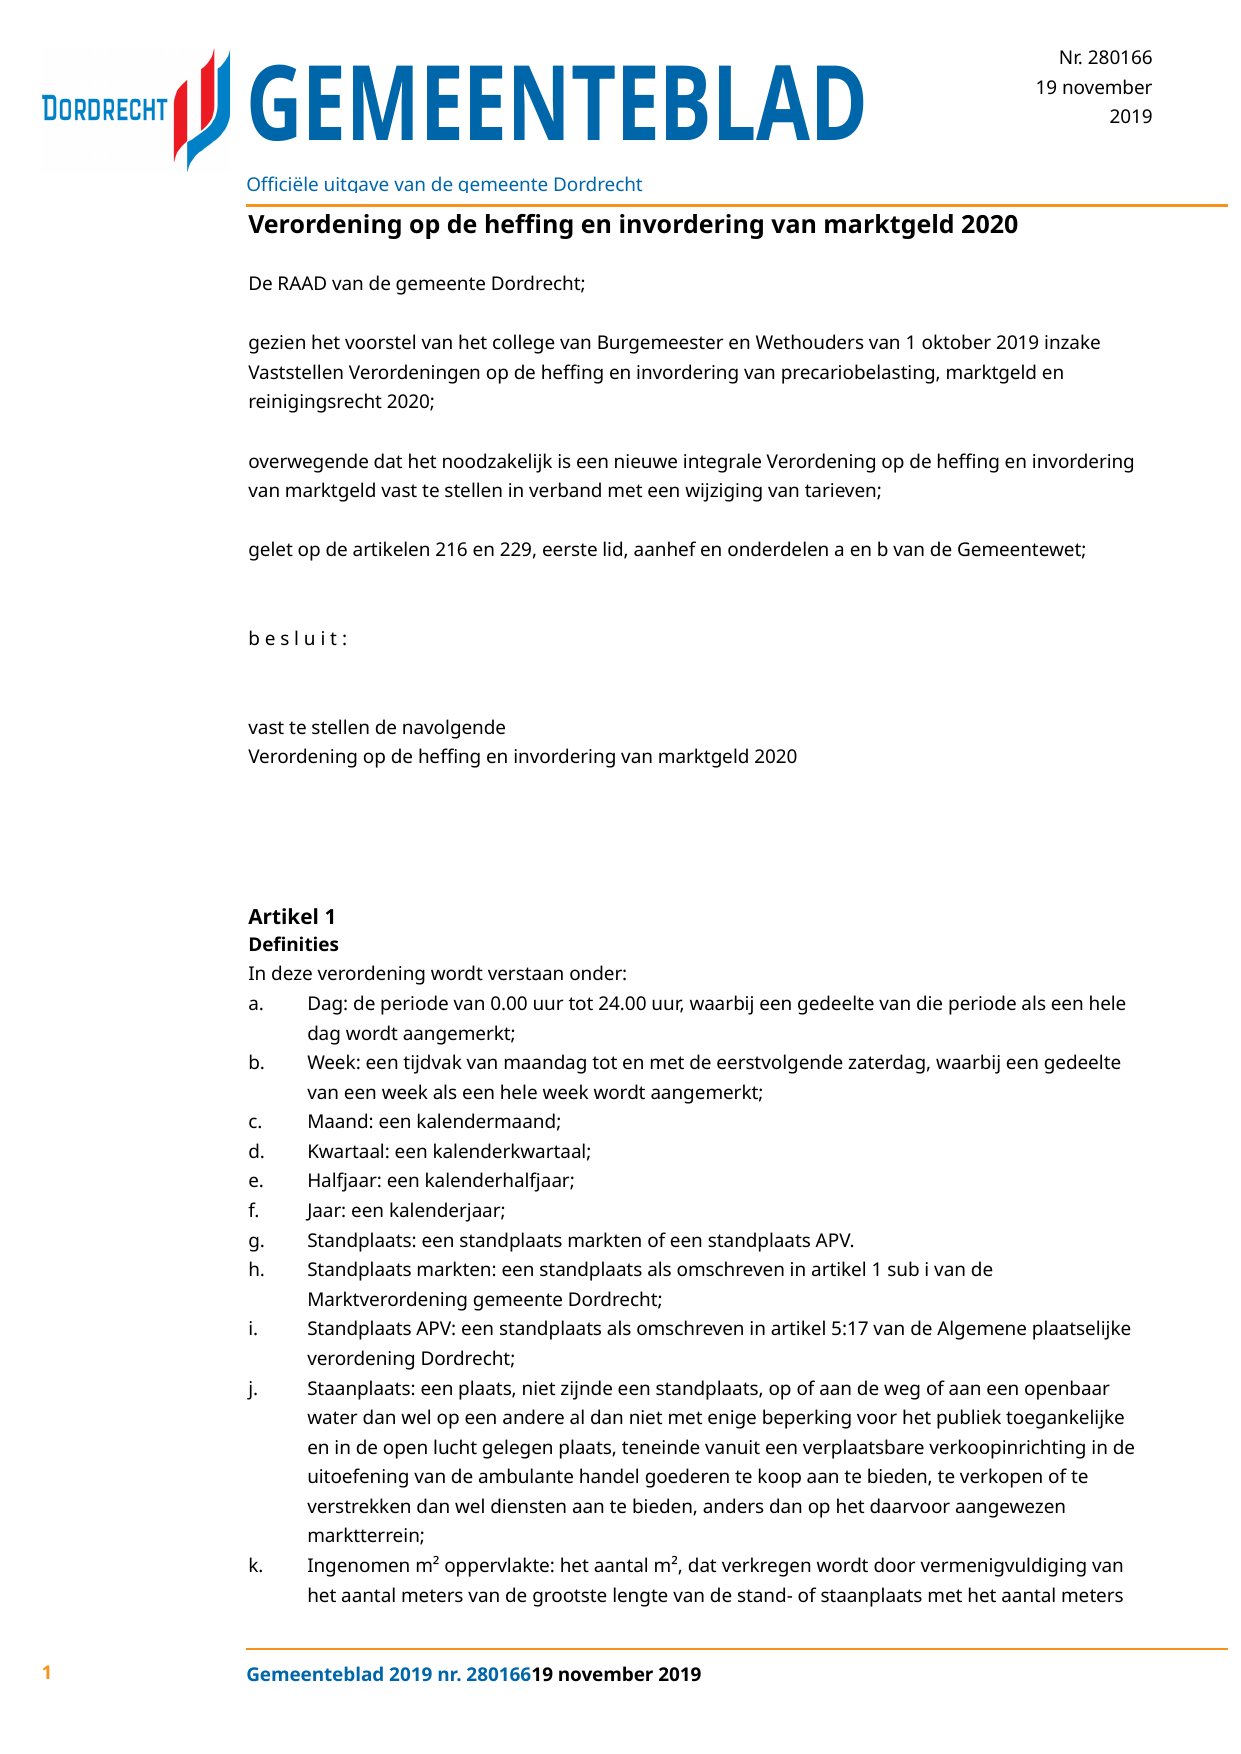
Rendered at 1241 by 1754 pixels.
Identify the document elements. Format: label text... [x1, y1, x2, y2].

list Ingenomen m² oppervlakte: het aantal m², dat verkregen wordt door vermenigvuldiging van het aantal meters van de grootste lengte van de stand- of staanplaats met het aantal meters [248, 1552, 1152, 1607]
text Artikel 1 [248, 902, 1152, 931]
list Dag: de periode van 0.00 uur tot 24.00 uur, waarbij een gedeelte van die periode als een hele dag wordt aangemerkt; [248, 990, 1152, 1045]
text Verordening op de heffing en invordering van marktgeld 2020 [248, 207, 1152, 241]
list Kwartaal: een kalenderkwartaal; [248, 1138, 1152, 1164]
list Standplaats APV: een standplaats als omschreven in artikel 5:17 van de Algemene plaatselijke verordening Dordrecht; [248, 1316, 1152, 1371]
list Maand: een kalendermaand; [248, 1108, 1152, 1134]
list Jaar: een kalenderjaar; [248, 1197, 1152, 1223]
text gelet op de artikelen 216 en 229, eerste lid, aanhef en onderdelen a en b van de Gemeentewet; [248, 537, 1152, 562]
text In deze verordening wordt verstaan onder: [248, 961, 1152, 986]
text Verordening op de heffing en invordering van marktgeld 2020 [248, 744, 1152, 769]
text b e s l u i t : [248, 625, 1152, 651]
list Standplaats markten: een standplaats als omschreven in artikel 1 sub i van de Marktverordening gemeente Dordrecht; [248, 1256, 1152, 1312]
text De RAAD van de gemeente Dordrecht; [248, 270, 1152, 296]
text overwegende dat het noodzakelijk is een nieuwe integrale Verordening op de heffing en invordering van marktgeld vast te stellen in verband met een wijziging van tarieven; [248, 448, 1152, 503]
picture [41, 47, 231, 172]
text Definities [248, 931, 1152, 957]
list Week: een tijdvak van maandag tot en met de eerstvolgende zaterdag, waarbij een gedeelte van een week als een hele week wordt aangemerkt; [248, 1049, 1152, 1104]
text gezien het voorstel van het college van Burgemeester en Wethouders van 1 oktober 2019 inzake Vaststellen Verordeningen op de heffing en invordering van precariobelasting, marktgeld en reinigingsrecht 2020; [248, 329, 1152, 414]
list Halfjaar: een kalenderhalfjaar; [248, 1168, 1152, 1193]
text vast te stellen de navolgende [248, 714, 1152, 740]
list Standplaats: een standplaats markten of een standplaats APV. [248, 1227, 1152, 1252]
list Staanplaats: een plaats, niet zijnde een standplaats, op of aan de weg of aan een openbaar water dan wel op een andere al dan niet met enige beperking voor het publiek toegankelijke en in de open lucht gelegen plaats, teneinde vanuit een verplaatsbare verkoopinrichting in de uitoefening van de ambulante handel goederen te koop aan te bieden, te verkopen of te verstrekken dan wel diensten aan te bieden, anders dan op het daarvoor aangewezen marktterrein; [248, 1375, 1152, 1548]
